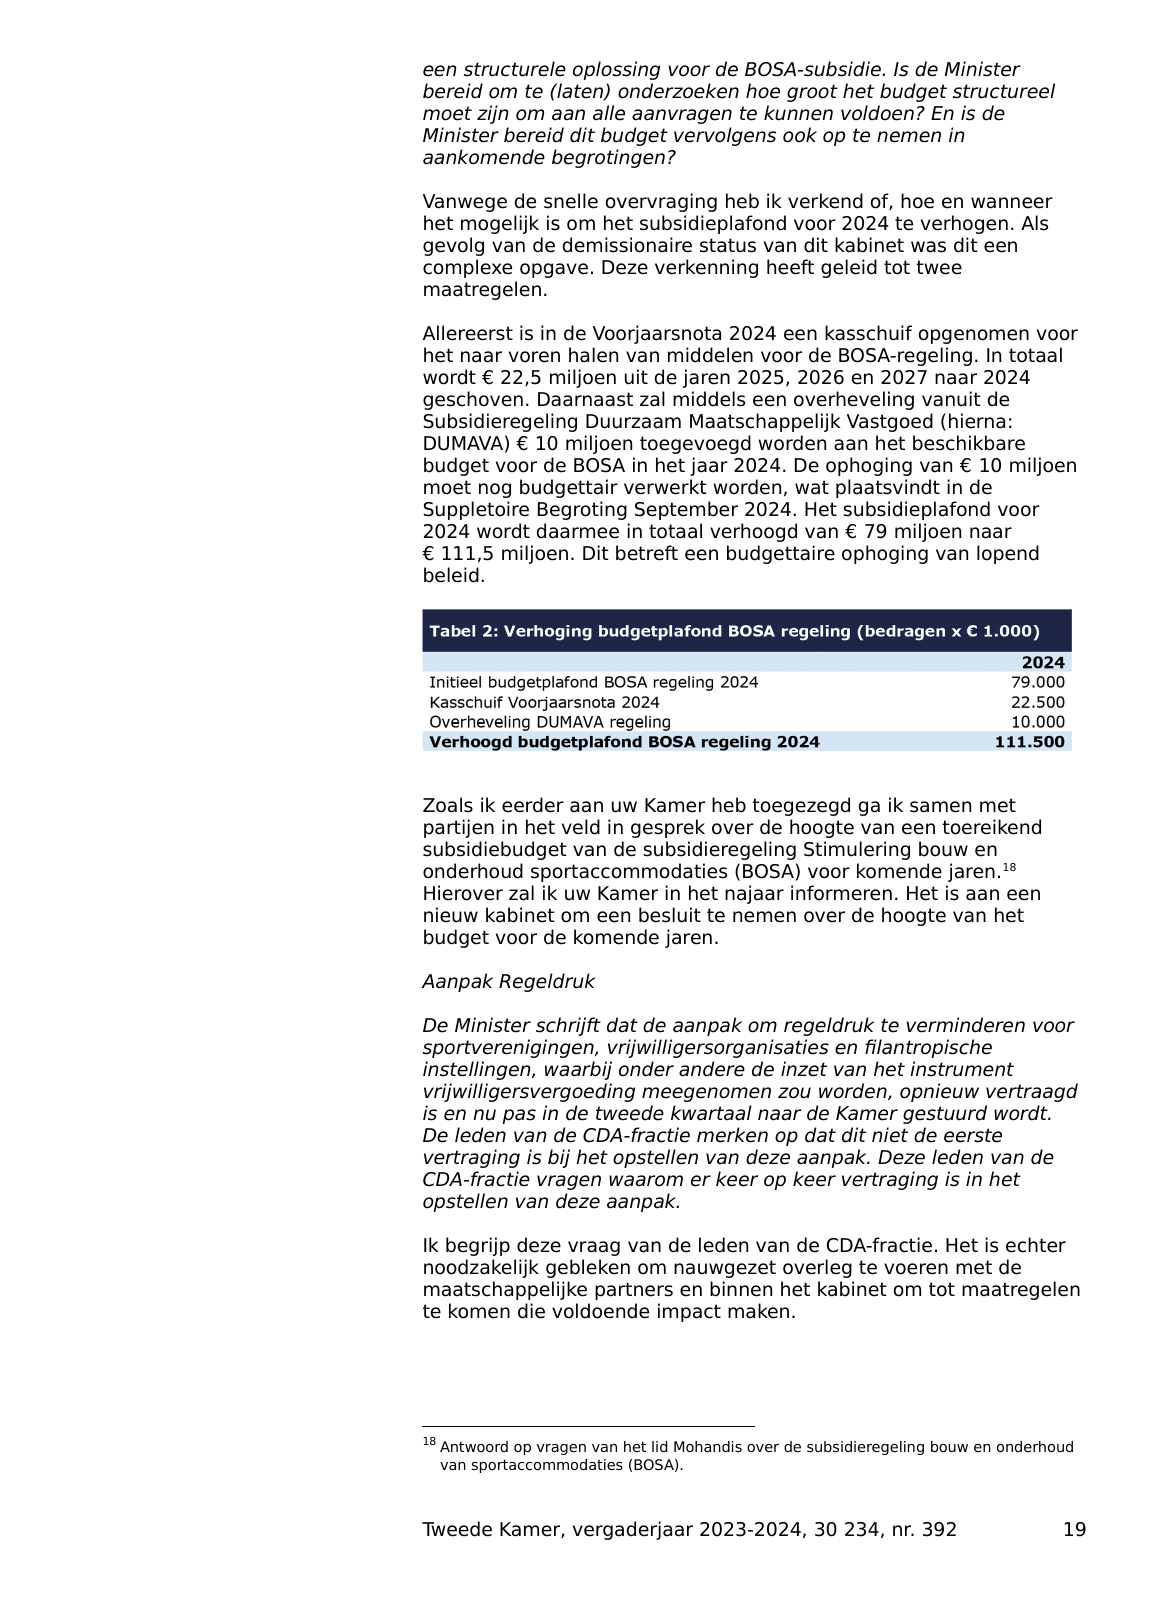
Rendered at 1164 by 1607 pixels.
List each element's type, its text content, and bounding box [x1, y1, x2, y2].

text De Minister schrijft dat de aanpak om regeldruk te verminderen voor sportverenigingen, vrijwilligersorganisaties en filantropische instellingen, waarbij onder andere de inzet van het instrument vrijwilligersvergoeding meegenomen zou worden, opnieuw vertraagd is en nu pas in de tweede kwartaal naar de Kamer gestuurd wordt. De leden van de CDA-fractie merken op dat dit niet de eerste vertraging is bij het opstellen van deze aanpak. Deze leden van de CDA-fractie vragen waarom er keer op keer vertraging is in het opstellen van deze aanpak. [422, 1015, 1087, 1213]
text een structurele oplossing voor de BOSA-subsidie. Is de Minister bereid om te (laten) onderzoeken hoe groot het budget structureel moet zijn om aan alle aanvragen te kunnen voldoen? En is de Minister bereid dit budget vervolgens ook op te nemen in aankomende begrotingen? [422, 59, 1087, 169]
text Vanwege de snelle overvraging heb ik verkend of, hoe en wanneer het mogelijk is om het subsidieplafond voor 2024 te verhogen. Als gevolg van de demissionaire status van dit kabinet was dit een complexe opgave. Deze verkenning heeft geleid tot twee maatregelen. [422, 191, 1087, 301]
picture [422, 609, 1072, 751]
subtitle Aanpak Regeldruk [422, 971, 1087, 993]
text Zoals ik eerder aan uw Kamer heb toegezegd ga ik samen met partijen in het veld in gesprek over de hoogte van een toereikend subsidiebudget van de subsidieregeling Stimulering bouw en onderhoud sportaccommodaties (BOSA) voor komende jaren. Hierover zal ik uw Kamer in het najaar informeren. Het is aan een nieuw kabinet om een besluit te nemen over de hoogte van het budget voor de komende jaren. [422, 795, 1087, 949]
text Allereerst is in de Voorjaarsnota 2024 een kasschuif opgenomen voor het naar voren halen van middelen voor de BOSA-regeling. In totaal wordt € 22,5 miljoen uit de jaren 2025, 2026 en 2027 naar 2024 geschoven. Daarnaast zal middels een overheveling vanuit de Subsidieregeling Duurzaam Maatschappelijk Vastgoed (hierna: DUMAVA) € 10 miljoen toegevoegd worden aan het beschikbare budget voor de BOSA in het jaar 2024. De ophoging van € 10 miljoen moet nog budgettair verwerkt worden, wat plaatsvindt in de Suppletoire Begroting September 2024. Het subsidieplafond voor 2024 wordt daarmee in totaal verhoogd van € 79 miljoen naar € 111,5 miljoen. Dit betreft een budgettaire ophoging van lopend beleid. [422, 323, 1087, 587]
text Antwoord op vragen van het lid Mohandis over de subsidieregeling bouw en onderhoud van sportaccommodaties (BOSA). [422, 1435, 1087, 1474]
text Ik begrijp deze vraag van de leden van de CDA-fractie. Het is echter noodzakelijk gebleken om nauwgezet overleg te voeren met de maatschappelijke partners en binnen het kabinet om tot maatregelen te komen die voldoende impact maken. [422, 1235, 1087, 1323]
